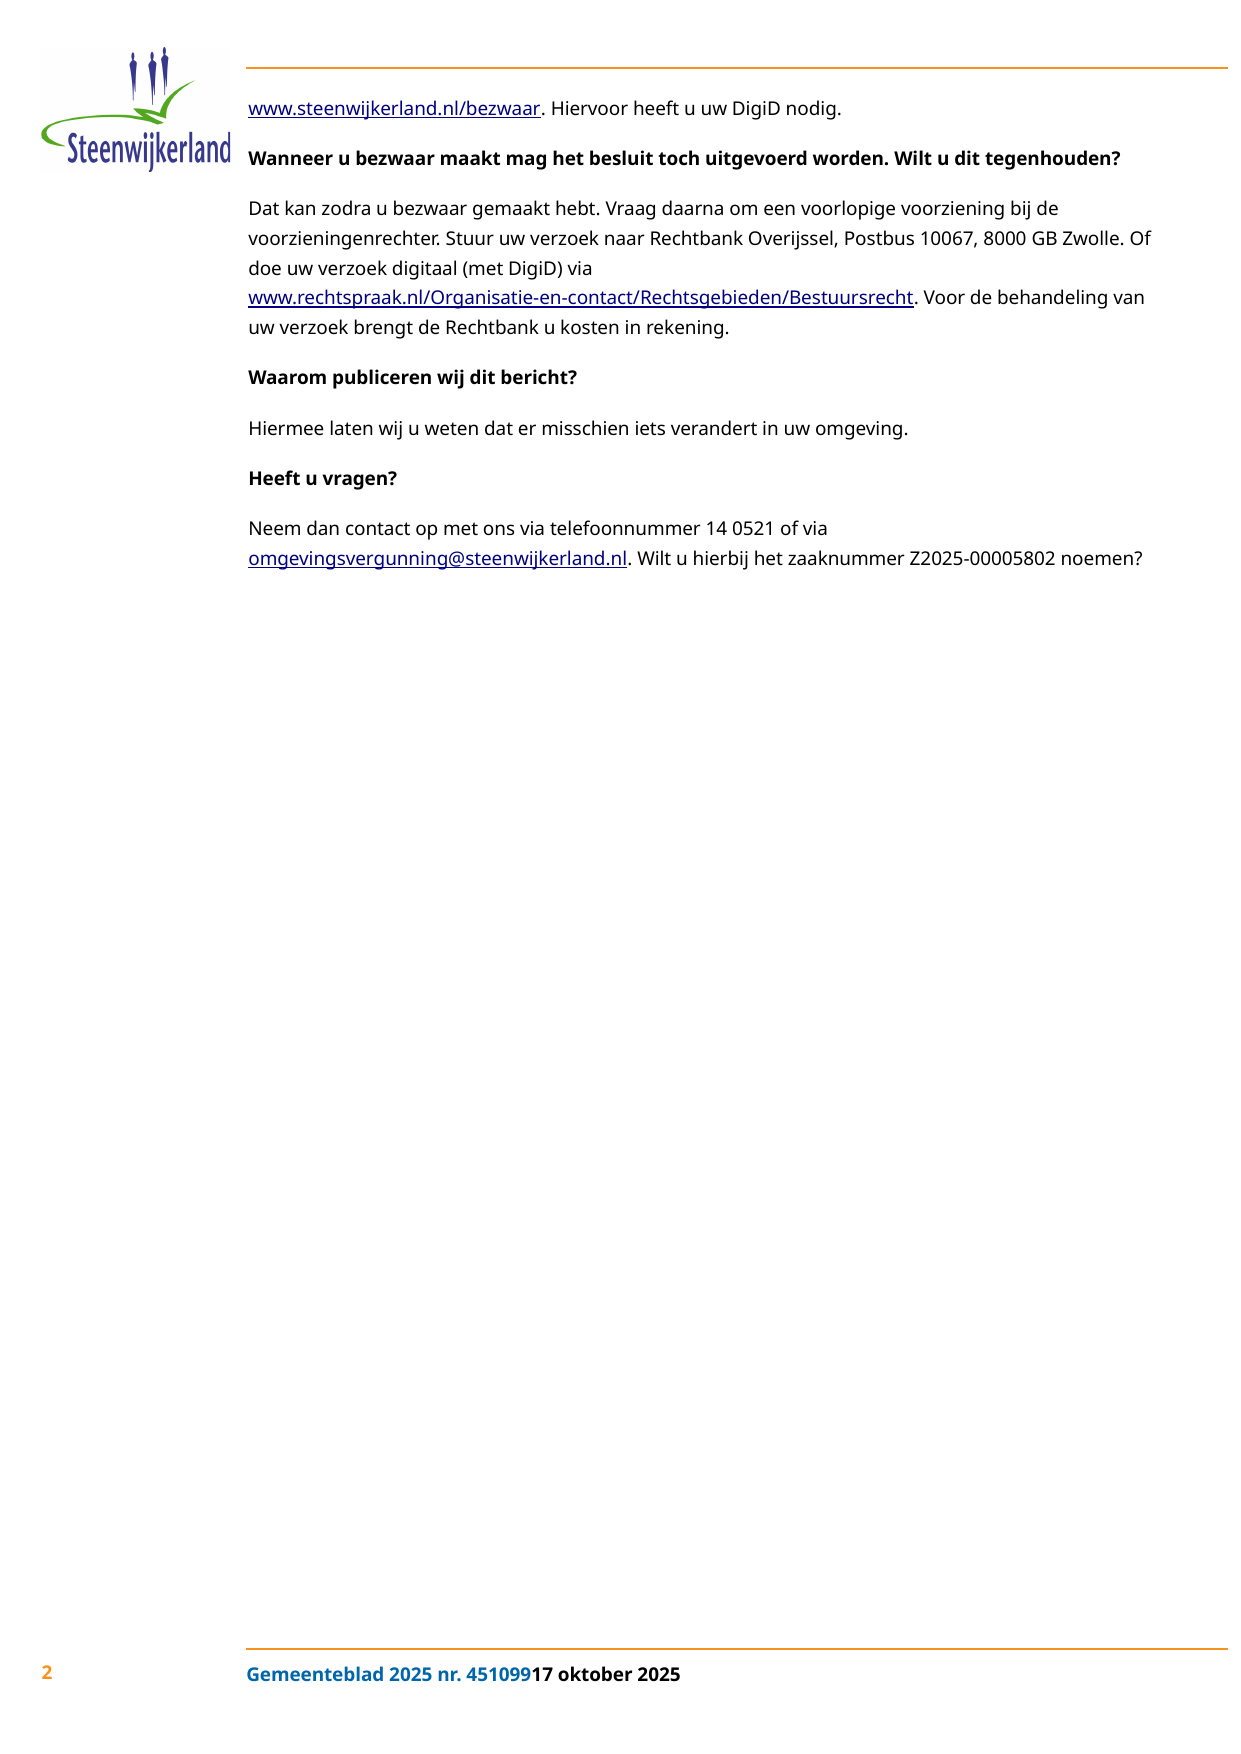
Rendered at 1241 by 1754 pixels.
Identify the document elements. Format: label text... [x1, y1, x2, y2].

text Waarom publiceren wij dit bericht? [248, 364, 1152, 390]
text www.steenwijkerland.nl/bezwaar. Hiervoor heeft u uw DigiD nodig. [248, 95, 1152, 121]
text Wanneer u bezwaar maakt mag het besluit toch uitgevoerd worden. Wilt u dit tegenhouden? [248, 145, 1152, 171]
picture [41, 47, 231, 172]
text Hiermee laten wij u weten dat er misschien iets verandert in uw omgeving. [248, 415, 1152, 441]
text Heeft u vragen? [248, 465, 1152, 491]
text Dat kan zodra u bezwaar gemaakt hebt. Vraag daarna om een voorlopige voorziening bij de voorzieningenrechter. Stuur uw verzoek naar Rechtbank Overijssel, Postbus 10067, 8000 GB Zwolle. Of doe uw verzoek digitaal (met DigiD) via www.rechtspraak.nl/Organisatie-en-contact/Rechtsgebieden/Bestuursrecht. Voor de behandeling van uw verzoek brengt de Rechtbank u kosten in rekening. [248, 196, 1152, 340]
text Neem dan contact op met ons via telefoonnummer 14 0521 of via omgevingsvergunning@steenwijkerland.nl. Wilt u hierbij het zaaknummer Z2025-00005802 noemen? [248, 516, 1152, 571]
